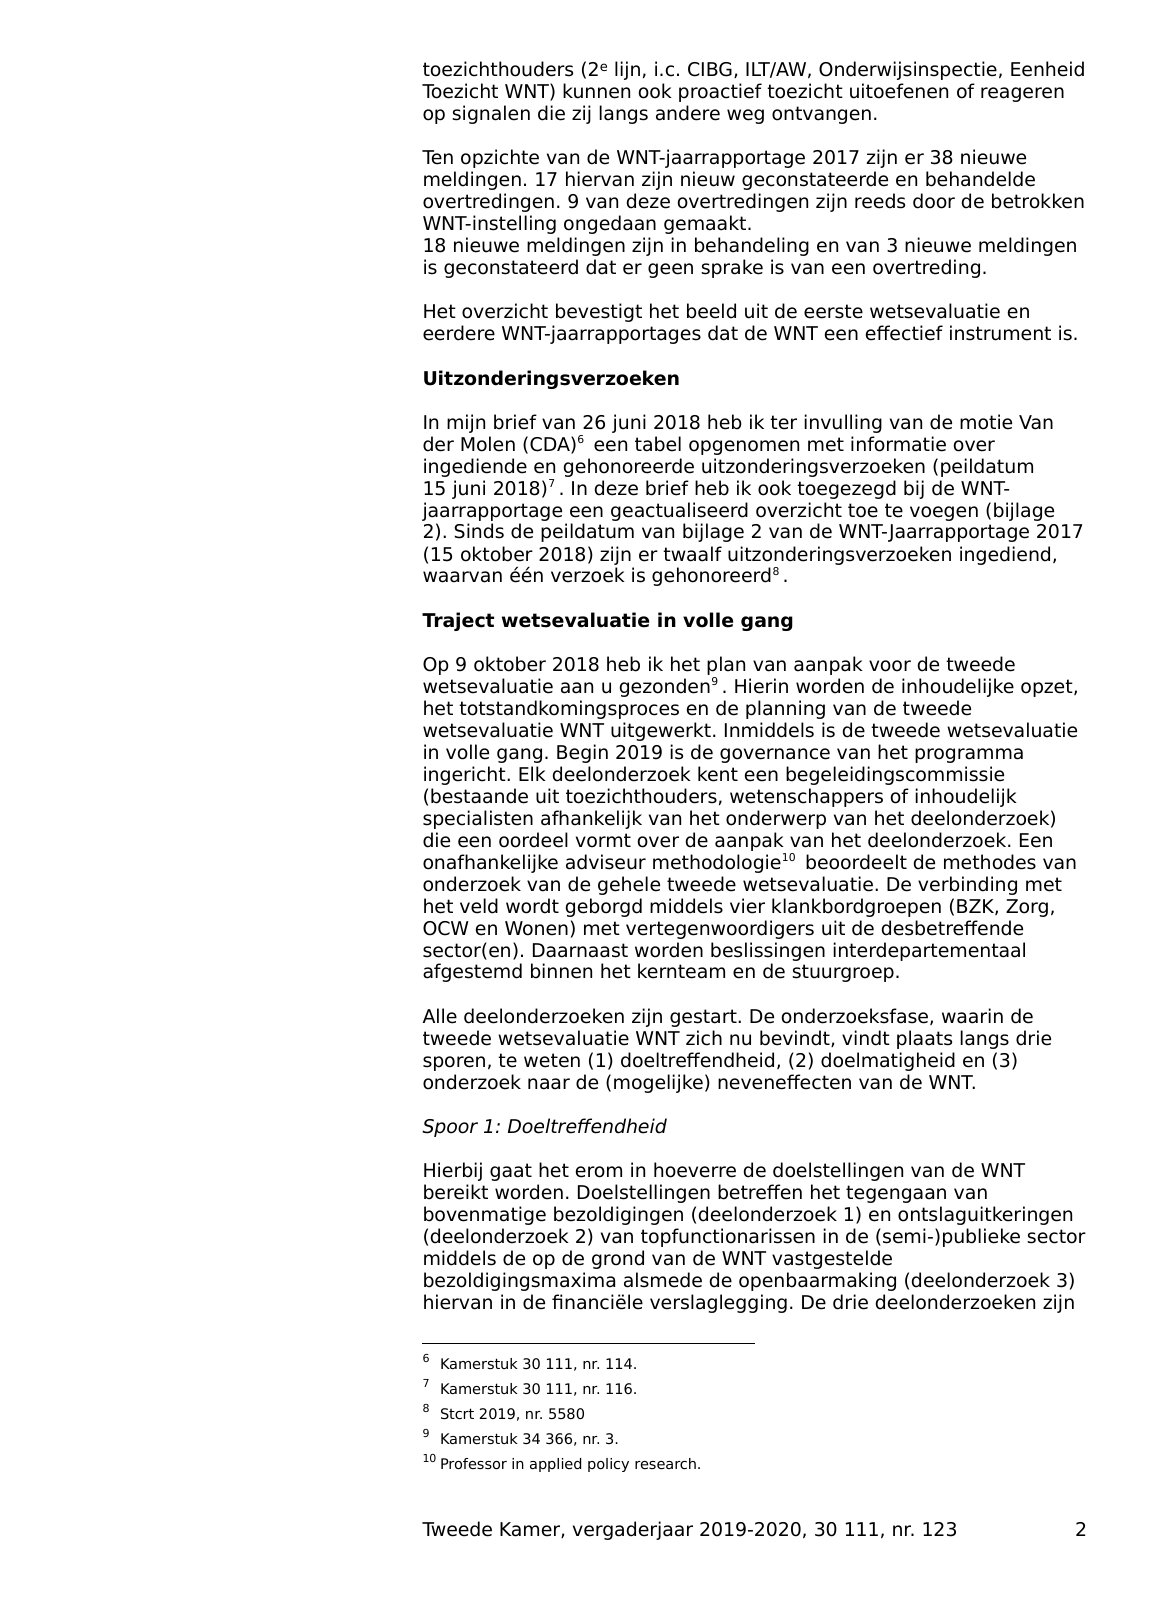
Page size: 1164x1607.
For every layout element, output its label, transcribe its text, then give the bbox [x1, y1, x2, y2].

text Op 9 oktober 2018 heb ik het plan van aanpak voor de tweede wetsevaluatie aan u gezonden. Hierin worden de inhoudelijke opzet, het totstandkomingsproces en de planning van de tweede wetsevaluatie WNT uitgewerkt. Inmiddels is de tweede wetsevaluatie in volle gang. Begin 2019 is de governance van het programma ingericht. Elk deelonderzoek kent een begeleidingscommissie (bestaande uit toezichthouders, wetenschappers of inhoudelijk specialisten afhankelijk van het onderwerp van het deelonderzoek) die een oordeel vormt over de aanpak van het deelonderzoek. Een onafhankelijke adviseur methodologie beoordeelt de methodes van onderzoek van de gehele tweede wetsevaluatie. De verbinding met het veld wordt geborgd middels vier klankbordgroepen (BZK, Zorg, OCW en Wonen) met vertegenwoordigers uit de desbetreffende sector(en). Daarnaast worden beslissingen interdepartementaal afgestemd binnen het kernteam en de stuurgroep. [422, 654, 1087, 983]
text Kamerstuk 34 366, nr. 3. [422, 1427, 1087, 1449]
text Professor in applied policy research. [422, 1452, 1087, 1474]
text Ten opzichte van de WNT-jaarrapportage 2017 zijn er 38 nieuwe meldingen. 17 hiervan zijn nieuw geconstateerde en behandelde overtredingen. 9 van deze overtredingen zijn reeds door de betrokken WNT-instelling ongedaan gemaakt. [422, 147, 1087, 235]
subtitle Spoor 1: Doeltreffendheid [422, 1116, 1087, 1138]
text In mijn brief van 26 juni 2018 heb ik ter invulling van de motie Van der Molen (CDA) een tabel opgenomen met informatie over ingediende en gehonoreerde uitzonderingsverzoeken (peildatum 15 juni 2018). In deze brief heb ik ook toegezegd bij de WNT-jaarrapportage een geactualiseerd overzicht toe te voegen (bijlage 2). Sinds de peildatum van bijlage 2 van de WNT-Jaarrapportage 2017 (15 oktober 2018) zijn er twaalf uitzonderingsverzoeken ingediend, waarvan één verzoek is gehonoreerd. [422, 412, 1087, 587]
text Alle deelonderzoeken zijn gestart. De onderzoeksfase, waarin de tweede wetsevaluatie WNT zich nu bevindt, vindt plaats langs drie sporen, te weten (1) doeltreffendheid, (2) doelmatigheid en (3) onderzoek naar de (mogelijke) neveneffecten van de WNT. [422, 1006, 1087, 1093]
text 18 nieuwe meldingen zijn in behandeling en van 3 nieuwe meldingen is geconstateerd dat er geen sprake is van een overtreding. [422, 235, 1087, 279]
text Hierbij gaat het erom in hoeverre de doelstellingen van de WNT bereikt worden. Doelstellingen betreffen het tegengaan van bovenmatige bezoldigingen (deelonderzoek 1) en ontslaguitkeringen (deelonderzoek 2) van topfunctionarissen in de (semi-)publieke sector middels de op de grond van de WNT vastgestelde bezoldigingsmaxima alsmede de openbaarmaking (deelonderzoek 3) hiervan in de financiële verslaglegging. De drie deelonderzoeken zijn [422, 1160, 1087, 1314]
subtitle Uitzonderingsverzoeken [422, 367, 1087, 389]
text Kamerstuk 30 111, nr. 114. [422, 1352, 1087, 1374]
text toezichthouders (2e lijn, i.c. CIBG, ILT/AW, Onderwijsinspectie, Eenheid Toezicht WNT) kunnen ook proactief toezicht uitoefenen of reageren op signalen die zij langs andere weg ontvangen. [422, 59, 1087, 125]
text Kamerstuk 30 111, nr. 116. [422, 1377, 1087, 1399]
subtitle Traject wetsevaluatie in volle gang [422, 609, 1087, 632]
text Stcrt 2019, nr. 5580 [422, 1402, 1087, 1424]
text Het overzicht bevestigt het beeld uit de eerste wetsevaluatie en eerdere WNT-jaarrapportages dat de WNT een effectief instrument is. [422, 301, 1087, 345]
